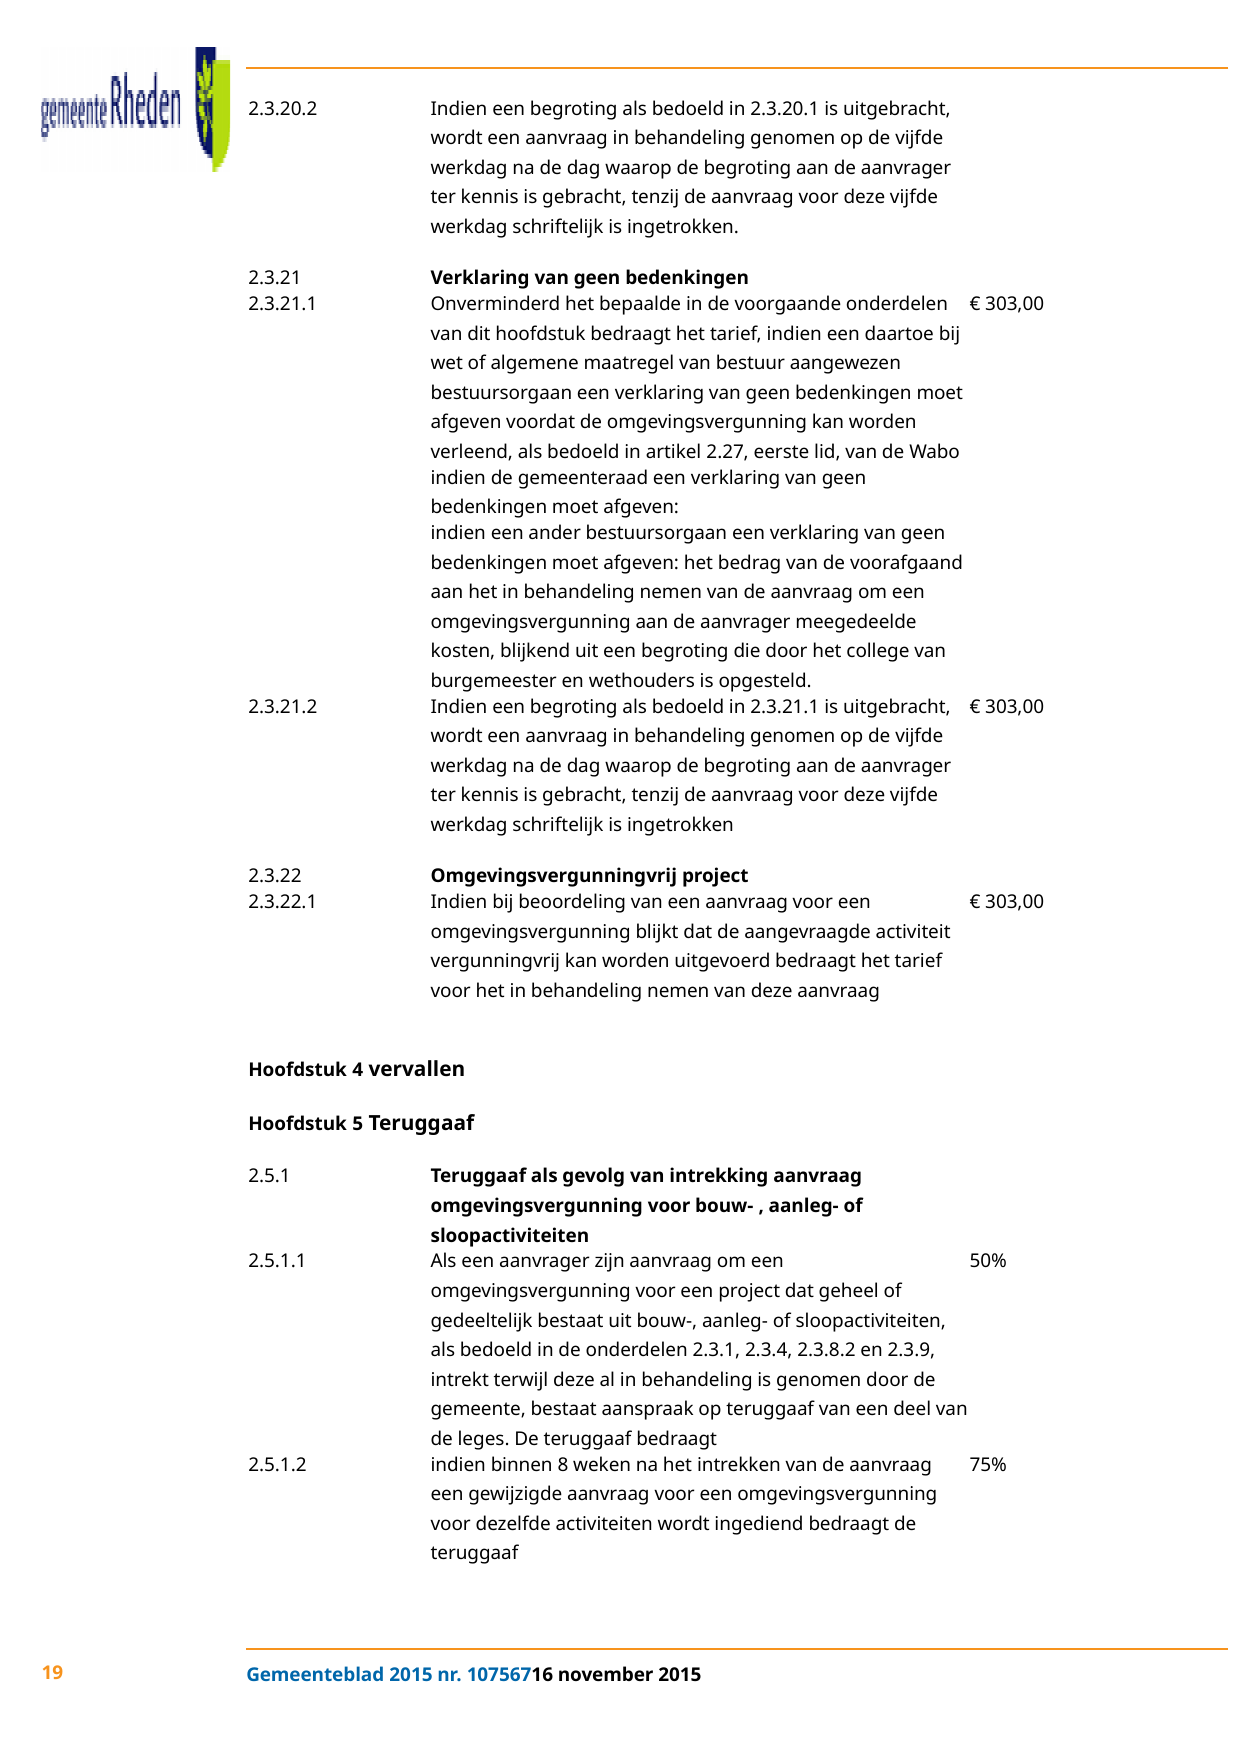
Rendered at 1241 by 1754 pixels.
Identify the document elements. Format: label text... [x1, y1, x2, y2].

table_cell 2.3.22 [248, 863, 430, 888]
table_cell 2.3.20.2 [248, 95, 430, 239]
table_cell Als een aanvrager zijn aanvraag om een omgevingsvergunning voor een project dat geheel of gedeeltelijk bestaat uit bouw-, aanleg- of sloopactiviteiten, als bedoeld in de onderdelen 2.3.1, 2.3.4, 2.3.8.2 en 2.3.9, intrekt terwijl deze al in behandeling is genomen door de gemeente, bestaat aanspraak op teruggaaf van een deel van de leges. De teruggaaf bedraagt [430, 1248, 969, 1451]
table_cell 50% [969, 1248, 1152, 1451]
table_cell [969, 837, 1152, 863]
table_header [969, 1163, 1152, 1248]
table_cell € 303,00 [969, 693, 1152, 837]
table_cell 2.5.1.1 [248, 1248, 430, 1451]
table_cell [248, 837, 430, 863]
text Hoofdstuk 5 Teruggaaf [248, 1108, 1152, 1137]
table_cell 2.3.21 [248, 265, 430, 290]
table_cell 75% [969, 1451, 1152, 1565]
table_cell [969, 464, 1152, 519]
table_cell 2.3.22.1 [248, 889, 430, 1003]
table_cell [969, 265, 1152, 290]
table_cell [248, 239, 430, 264]
table_cell [969, 863, 1152, 888]
table_cell [248, 1565, 430, 1591]
table_cell [969, 519, 1152, 693]
text Hoofdstuk 4 vervallen [248, 1054, 1152, 1083]
table_cell Verklaring van geen bedenkingen [430, 265, 969, 290]
table_header Teruggaaf als gevolg van intrekking aanvraag omgevingsvergunning voor bouw- , aanleg- of sloopactiviteiten [430, 1163, 969, 1248]
table_cell [430, 1565, 969, 1591]
table_header 2.5.1 [248, 1163, 430, 1248]
table_cell Onverminderd het bepaalde in de voorgaande onderdelen van dit hoofdstuk bedraagt het tarief, indien een daartoe bij wet of algemene maatregel van bestuur aangewezen bestuursorgaan een verklaring van geen bedenkingen moet afgeven voordat de omgevingsvergunning kan worden verleend, als bedoeld in artikel 2.27, eerste lid, van de Wabo [430, 290, 969, 464]
table_cell 2.5.1.2 [248, 1451, 430, 1565]
table_cell indien de gemeenteraad een verklaring van geen bedenkingen moet afgeven: [430, 464, 969, 519]
table_cell Indien een begroting als bedoeld in 2.3.20.1 is uitgebracht, wordt een aanvraag in behandeling genomen op de vijfde werkdag na de dag waarop de begroting aan de aanvrager ter kennis is gebracht, tenzij de aanvraag voor deze vijfde werkdag schriftelijk is ingetrokken. [430, 95, 969, 239]
table_cell € 303,00 [969, 290, 1152, 464]
picture [41, 47, 231, 172]
table_cell [430, 837, 969, 863]
table_cell [248, 464, 430, 519]
table_cell [969, 1565, 1152, 1591]
table_cell [969, 95, 1152, 239]
table_cell indien binnen 8 weken na het intrekken van de aanvraag een gewijzigde aanvraag voor een omgevingsvergunning voor dezelfde activiteiten wordt ingediend bedraagt de teruggaaf [430, 1451, 969, 1565]
table_cell Indien een begroting als bedoeld in 2.3.21.1 is uitgebracht, wordt een aanvraag in behandeling genomen op de vijfde werkdag na de dag waarop de begroting aan de aanvrager ter kennis is gebracht, tenzij de aanvraag voor deze vijfde werkdag schriftelijk is ingetrokken [430, 693, 969, 837]
table_cell Omgevingsvergunningvrij project [430, 863, 969, 888]
table_cell € 303,00 [969, 889, 1152, 1003]
table_cell indien een ander bestuursorgaan een verklaring van geen bedenkingen moet afgeven: het bedrag van de voorafgaand aan het in behandeling nemen van de aanvraag om een omgevingsvergunning aan de aanvrager meegedeelde kosten, blijkend uit een begroting die door het college van burgemeester en wethouders is opgesteld. [430, 519, 969, 693]
table_cell [969, 239, 1152, 264]
table_cell Indien bij beoordeling van een aanvraag voor een omgevingsvergunning blijkt dat de aangevraagde activiteit vergunningvrij kan worden uitgevoerd bedraagt het tarief voor het in behandeling nemen van deze aanvraag [430, 889, 969, 1003]
table_cell [248, 519, 430, 693]
table_cell 2.3.21.2 [248, 693, 430, 837]
table_cell [430, 239, 969, 264]
table_cell 2.3.21.1 [248, 290, 430, 464]
